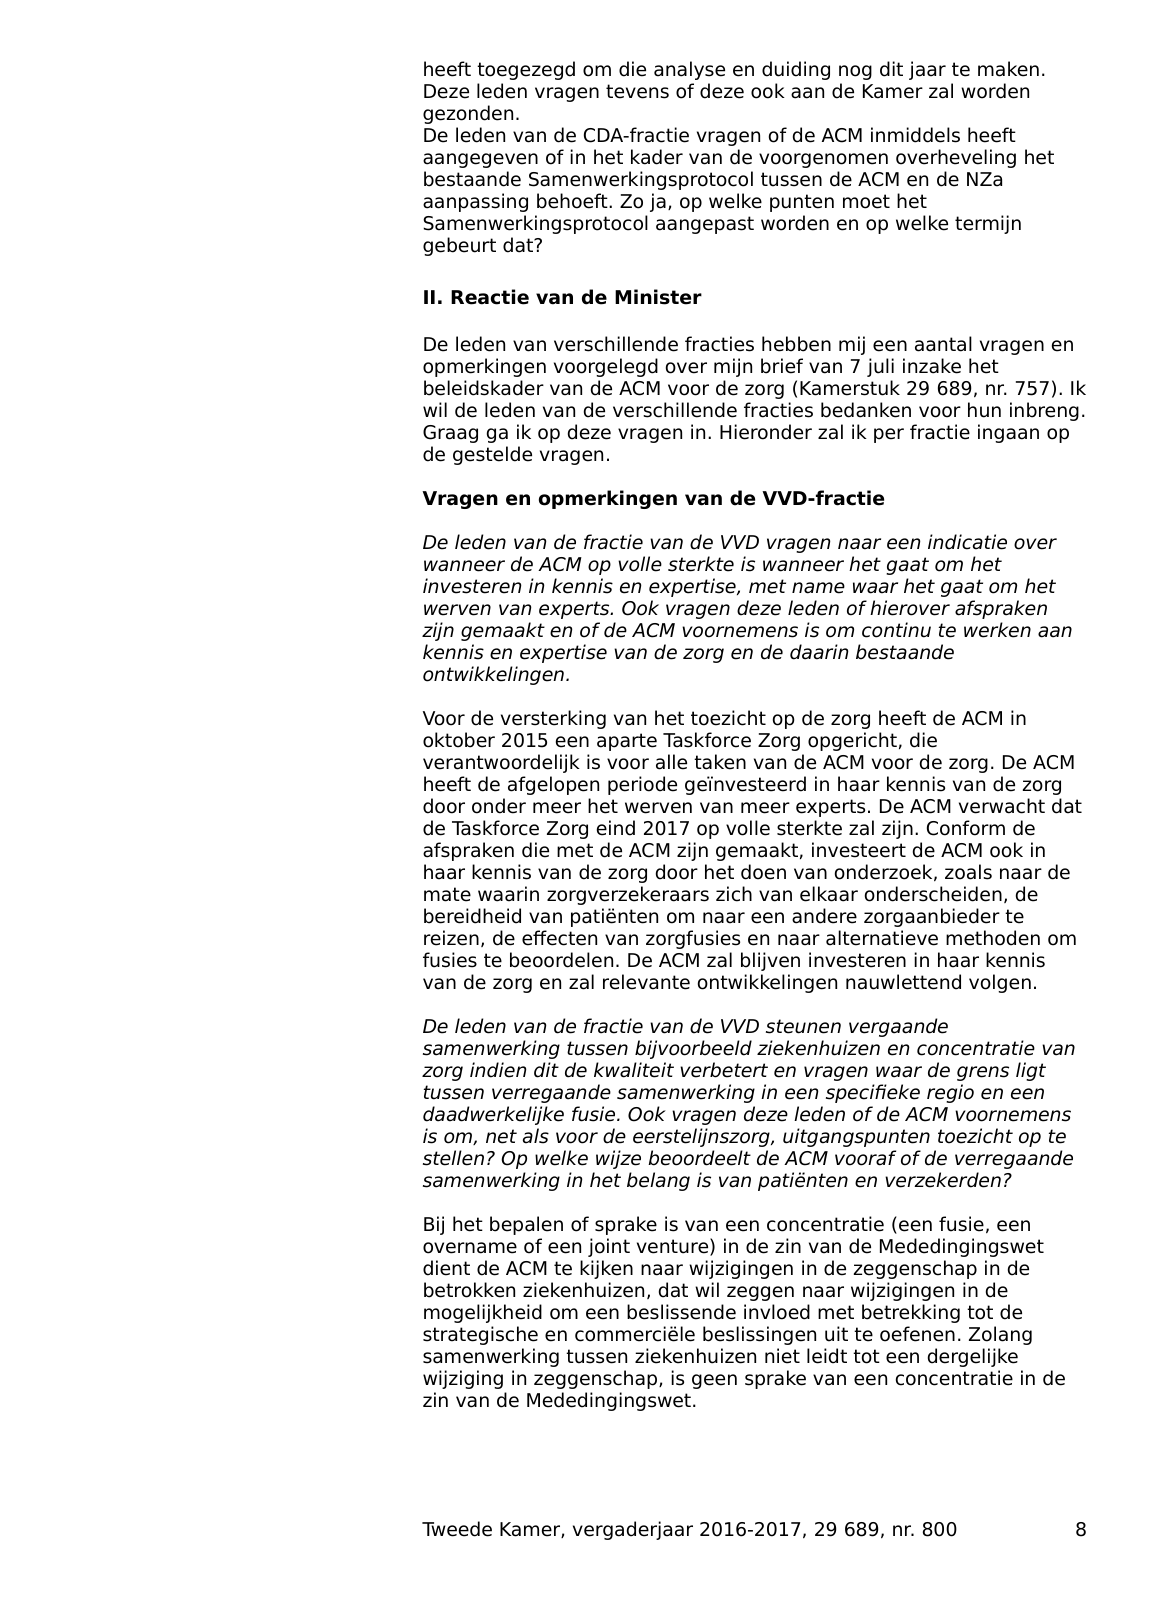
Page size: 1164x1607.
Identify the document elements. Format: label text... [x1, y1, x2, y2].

text heeft toegezegd om die analyse en duiding nog dit jaar te maken. Deze leden vragen tevens of deze ook aan de Kamer zal worden gezonden. [422, 59, 1087, 125]
text Voor de versterking van het toezicht op de zorg heeft de ACM in oktober 2015 een aparte Taskforce Zorg opgericht, die verantwoordelijk is voor alle taken van de ACM voor de zorg. De ACM heeft de afgelopen periode geïnvesteerd in haar kennis van de zorg door onder meer het werven van meer experts. De ACM verwacht dat de Taskforce Zorg eind 2017 op volle sterkte zal zijn. Conform de afspraken die met de ACM zijn gemaakt, investeert de ACM ook in haar kennis van de zorg door het doen van onderzoek, zoals naar de mate waarin zorgverzekeraars zich van elkaar onderscheiden, de bereidheid van patiënten om naar een andere zorgaanbieder te reizen, de effecten van zorgfusies en naar alternatieve methoden om fusies te beoordelen. De ACM zal blijven investeren in haar kennis van de zorg en zal relevante ontwikkelingen nauwlettend volgen. [422, 708, 1087, 994]
text De leden van de fractie van de VVD steunen vergaande samenwerking tussen bijvoorbeeld ziekenhuizen en concentratie van zorg indien dit de kwaliteit verbetert en vragen waar de grens ligt tussen verregaande samenwerking in een specifieke regio en een daadwerkelijke fusie. Ook vragen deze leden of de ACM voornemens is om, net als voor de eerstelijnszorg, uitgangspunten toezicht op te stellen? Op welke wijze beoordeelt de ACM vooraf of de verregaande samenwerking in het belang is van patiënten en verzekerden? [422, 1016, 1087, 1192]
subtitle II. Reactie van de Minister [422, 287, 1087, 309]
subtitle Vragen en opmerkingen van de VVD-fractie [422, 488, 1087, 510]
text Bij het bepalen of sprake is van een concentratie (een fusie, een overname of een joint venture) in de zin van de Mededingingswet dient de ACM te kijken naar wijzigingen in de zeggenschap in de betrokken ziekenhuizen, dat wil zeggen naar wijzigingen in de mogelijkheid om een beslissende invloed met betrekking tot de strategische en commerciële beslissingen uit te oefenen. Zolang samenwerking tussen ziekenhuizen niet leidt tot een dergelijke wijziging in zeggenschap, is geen sprake van een concentratie in de zin van de Mededingingswet. [422, 1214, 1087, 1412]
text De leden van de CDA-fractie vragen of de ACM inmiddels heeft aangegeven of in het kader van de voorgenomen overheveling het bestaande Samenwerkingsprotocol tussen de ACM en de NZa aanpassing behoeft. Zo ja, op welke punten moet het Samenwerkingsprotocol aangepast worden en op welke termijn gebeurt dat? [422, 125, 1087, 257]
text De leden van de fractie van de VVD vragen naar een indicatie over wanneer de ACM op volle sterkte is wanneer het gaat om het investeren in kennis en expertise, met name waar het gaat om het werven van experts. Ook vragen deze leden of hierover afspraken zijn gemaakt en of de ACM voornemens is om continu te werken aan kennis en expertise van de zorg en de daarin bestaande ontwikkelingen. [422, 532, 1087, 686]
text De leden van verschillende fracties hebben mij een aantal vragen en opmerkingen voorgelegd over mijn brief van 7 juli inzake het beleidskader van de ACM voor de zorg (Kamerstuk 29 689, nr. 757). Ik wil de leden van de verschillende fracties bedanken voor hun inbreng. Graag ga ik op deze vragen in. Hieronder zal ik per fractie ingaan op de gestelde vragen. [422, 334, 1087, 466]
